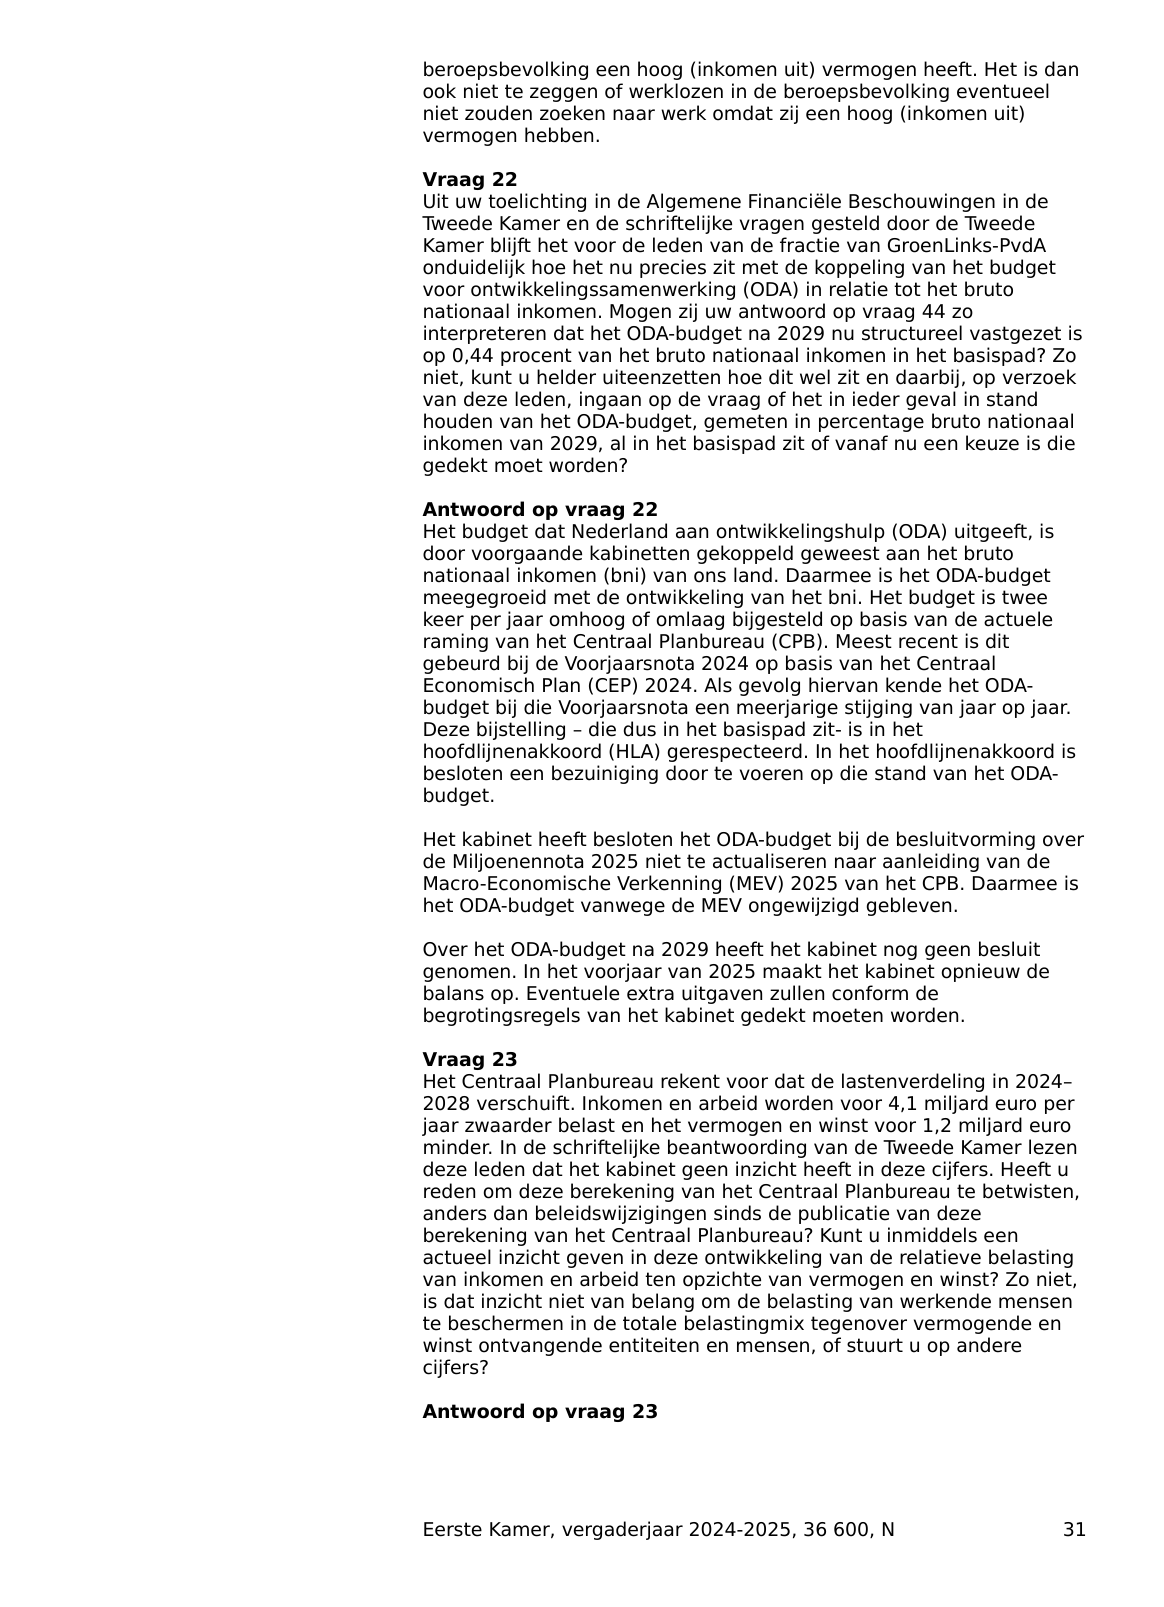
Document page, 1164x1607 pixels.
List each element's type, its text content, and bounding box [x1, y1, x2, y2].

text Het budget dat Nederland aan ontwikkelingshulp (ODA) uitgeeft, is door voorgaande kabinetten gekoppeld geweest aan het bruto nationaal inkomen (bni) van ons land. Daarmee is het ODA-budget meegegroeid met de ontwikkeling van het bni. Het budget is twee keer per jaar omhoog of omlaag bijgesteld op basis van de actuele raming van het Centraal Planbureau (CPB). Meest recent is dit gebeurd bij de Voorjaarsnota 2024 op basis van het Centraal Economisch Plan (CEP) 2024. Als gevolg hiervan kende het ODA-budget bij die Voorjaarsnota een meerjarige stijging van jaar op jaar. Deze bijstelling – die dus in het basispad zit- is in het hoofdlijnenakkoord (HLA) gerespecteerd. In het hoofdlijnenakkoord is besloten een bezuiniging door te voeren op die stand van het ODA-budget. [422, 521, 1087, 807]
text Vraag 22 [422, 169, 1087, 191]
text Het kabinet heeft besloten het ODA-budget bĳ de besluitvorming over de Miljoenennota 2025 niet te actualiseren naar aanleiding van de Macro-Economische Verkenning (MEV) 2025 van het CPB. Daarmee is het ODA-budget vanwege de MEV ongewijzigd gebleven. [422, 829, 1087, 917]
text Vraag 23 [422, 1049, 1087, 1071]
text Over het ODA-budget na 2029 heeft het kabinet nog geen besluit genomen. In het voorjaar van 2025 maakt het kabinet opnieuw de balans op. Eventuele extra uitgaven zullen conform de begrotingsregels van het kabinet gedekt moeten worden. [422, 939, 1087, 1027]
text Antwoord op vraag 22 [422, 499, 1087, 521]
text Het Centraal Planbureau rekent voor dat de lastenverdeling in 2024–2028 verschuift. Inkomen en arbeid worden voor 4,1 miljard euro per jaar zwaarder belast en het vermogen en winst voor 1,2 miljard euro minder. In de schriftelijke beantwoording van de Tweede Kamer lezen deze leden dat het kabinet geen inzicht heeft in deze cijfers. Heeft u reden om deze berekening van het Centraal Planbureau te betwisten, anders dan beleidswijzigingen sinds de publicatie van deze berekening van het Centraal Planbureau? Kunt u inmiddels een actueel inzicht geven in deze ontwikkeling van de relatieve belasting van inkomen en arbeid ten opzichte van vermogen en winst? Zo niet, is dat inzicht niet van belang om de belasting van werkende mensen te beschermen in de totale belastingmix tegenover vermogende en winst ontvangende entiteiten en mensen, of stuurt u op andere cijfers? [422, 1071, 1087, 1379]
text Uit uw toelichting in de Algemene Financiële Beschouwingen in de Tweede Kamer en de schriftelijke vragen gesteld door de Tweede Kamer blijft het voor de leden van de fractie van GroenLinks-PvdA onduidelijk hoe het nu precies zit met de koppeling van het budget voor ontwikkelingssamenwerking (ODA) in relatie tot het bruto nationaal inkomen. Mogen zij uw antwoord op vraag 44 zo interpreteren dat het ODA-budget na 2029 nu structureel vastgezet is op 0,44 procent van het bruto nationaal inkomen in het basispad? Zo niet, kunt u helder uiteenzetten hoe dit wel zit en daarbij, op verzoek van deze leden, ingaan op de vraag of het in ieder geval in stand houden van het ODA-budget, gemeten in percentage bruto nationaal inkomen van 2029, al in het basispad zit of vanaf nu een keuze is die gedekt moet worden? [422, 191, 1087, 477]
text Antwoord op vraag 23 [422, 1401, 1087, 1423]
text beroepsbevolking een hoog (inkomen uit) vermogen heeft. Het is dan ook niet te zeggen of werklozen in de beroepsbevolking eventueel niet zouden zoeken naar werk omdat zij een hoog (inkomen uit) vermogen hebben. [422, 59, 1087, 147]
